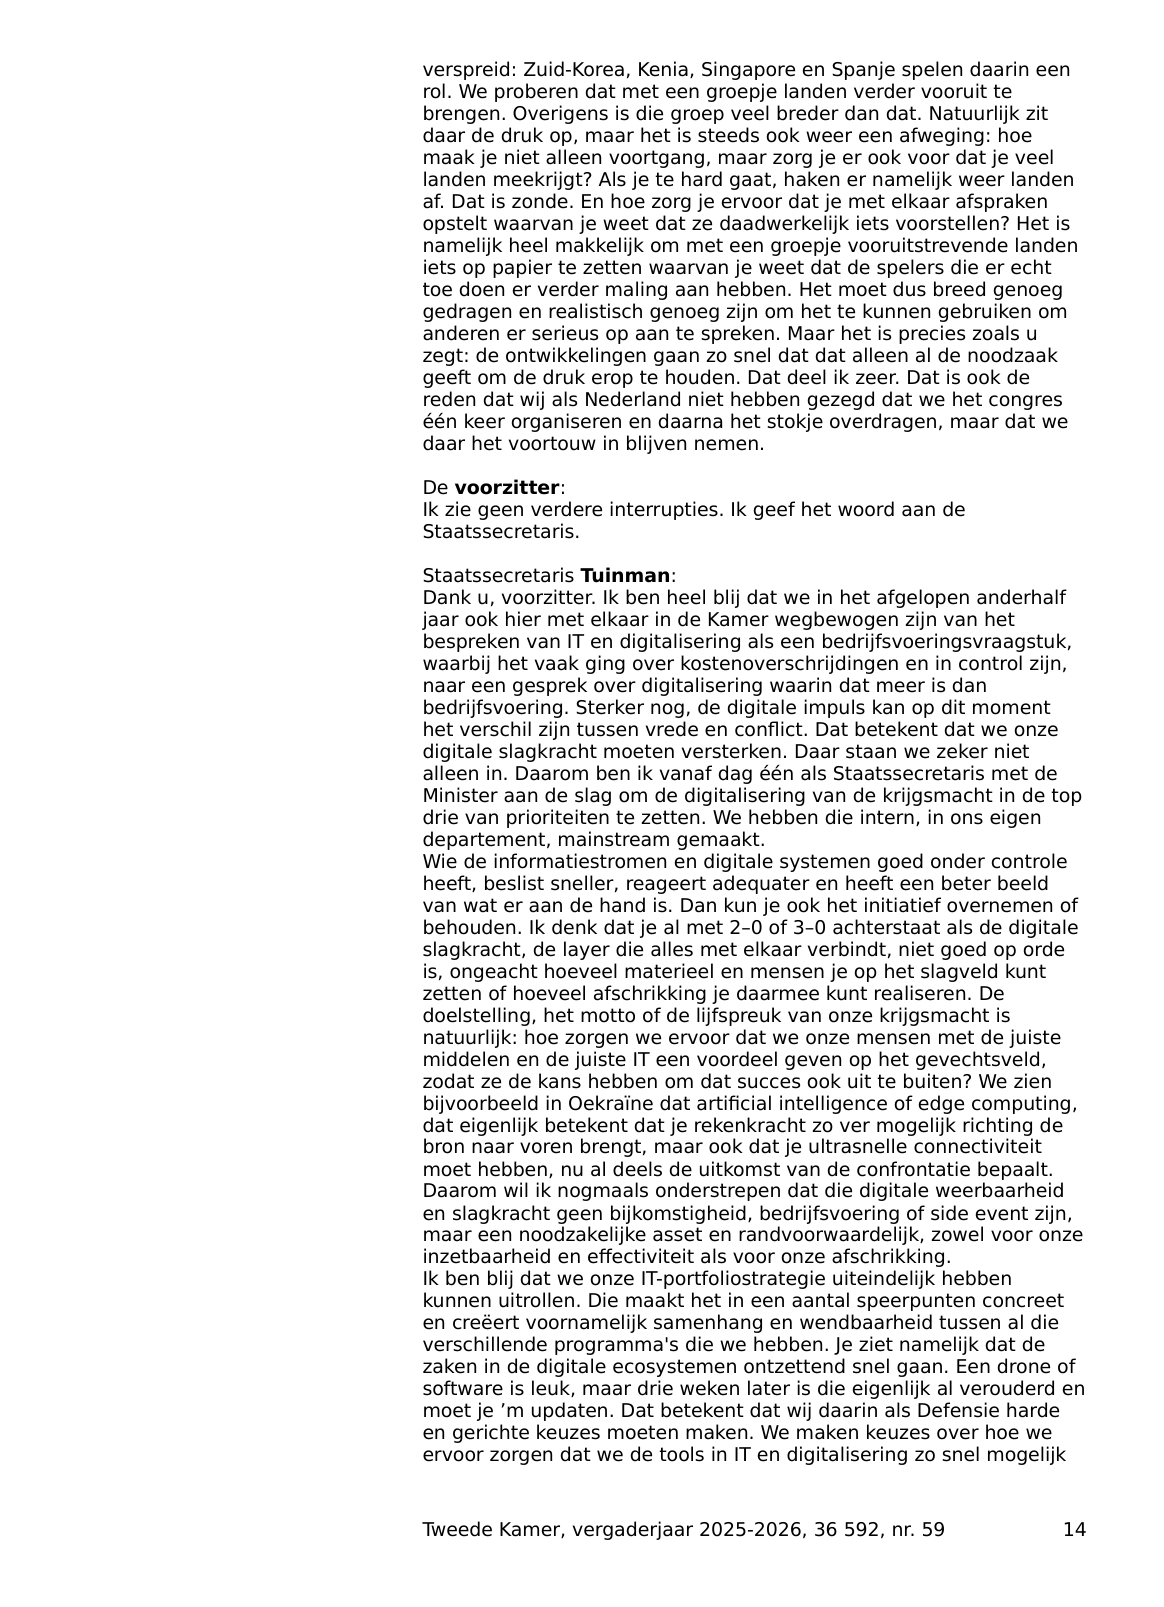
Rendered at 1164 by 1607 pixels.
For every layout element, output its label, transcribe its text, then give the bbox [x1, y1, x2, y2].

text Ik ben blij dat we onze IT-portfoliostrategie uiteindelijk hebben kunnen uitrollen. Die maakt het in een aantal speerpunten concreet en creëert voornamelijk samenhang en wendbaarheid tussen al die verschillende programma's die we hebben. Je ziet namelijk dat de zaken in de digitale ecosystemen ontzettend snel gaan. Een drone of software is leuk, maar drie weken later is die eigenlijk al verouderd en moet je ’m updaten. Dat betekent dat wij daarin als Defensie harde en gerichte keuzes moeten maken. We maken keuzes over hoe we ervoor zorgen dat we de tools in IT en digitalisering zo snel mogelijk [422, 1268, 1087, 1466]
text verspreid: Zuid-Korea, Kenia, Singapore en Spanje spelen daarin een rol. We proberen dat met een groepje landen verder vooruit te brengen. Overigens is die groep veel breder dan dat. Natuurlijk zit daar de druk op, maar het is steeds ook weer een afweging: hoe maak je niet alleen voortgang, maar zorg je er ook voor dat je veel landen meekrijgt? Als je te hard gaat, haken er namelijk weer landen af. Dat is zonde. En hoe zorg je ervoor dat je met elkaar afspraken opstelt waarvan je weet dat ze daadwerkelijk iets voorstellen? Het is namelijk heel makkelijk om met een groepje vooruitstrevende landen iets op papier te zetten waarvan je weet dat de spelers die er echt toe doen er verder maling aan hebben. Het moet dus breed genoeg gedragen en realistisch genoeg zijn om het te kunnen gebruiken om anderen er serieus op aan te spreken. Maar het is precies zoals u zegt: de ontwikkelingen gaan zo snel dat dat alleen al de noodzaak geeft om de druk erop te houden. Dat deel ik zeer. Dat is ook de reden dat wij als Nederland niet hebben gezegd dat we het congres één keer organiseren en daarna het stokje overdragen, maar dat we daar het voortouw in blijven nemen. [422, 59, 1087, 455]
text Ik zie geen verdere interrupties. Ik geef het woord aan de Staatssecretaris. [422, 499, 1087, 543]
text Staatssecretaris Tuinman: [422, 565, 1087, 587]
text Wie de informatiestromen en digitale systemen goed onder controle heeft, beslist sneller, reageert adequater en heeft een beter beeld van wat er aan de hand is. Dan kun je ook het initiatief overnemen of behouden. Ik denk dat je al met 2–0 of 3–0 achterstaat als de digitale slagkracht, de layer die alles met elkaar verbindt, niet goed op orde is, ongeacht hoeveel materieel en mensen je op het slagveld kunt zetten of hoeveel afschrikking je daarmee kunt realiseren. De doelstelling, het motto of de lijfspreuk van onze krijgsmacht is natuurlijk: hoe zorgen we ervoor dat we onze mensen met de juiste middelen en de juiste IT een voordeel geven op het gevechtsveld, zodat ze de kans hebben om dat succes ook uit te buiten? We zien bijvoorbeeld in Oekraïne dat artificial intelligence of edge computing, dat eigenlijk betekent dat je rekenkracht zo ver mogelijk richting de bron naar voren brengt, maar ook dat je ultrasnelle connectiviteit moet hebben, nu al deels de uitkomst van de confrontatie bepaalt. Daarom wil ik nogmaals onderstrepen dat die digitale weerbaarheid en slagkracht geen bijkomstigheid, bedrijfsvoering of side event zijn, maar een noodzakelijke asset en randvoorwaardelijk, zowel voor onze inzetbaarheid en effectiviteit als voor onze afschrikking. [422, 851, 1087, 1268]
text Dank u, voorzitter. Ik ben heel blij dat we in het afgelopen anderhalf jaar ook hier met elkaar in de Kamer wegbewogen zijn van het bespreken van IT en digitalisering als een bedrijfsvoeringsvraagstuk, waarbij het vaak ging over kostenoverschrijdingen en in control zijn, naar een gesprek over digitalisering waarin dat meer is dan bedrijfsvoering. Sterker nog, de digitale impuls kan op dit moment het verschil zijn tussen vrede en conflict. Dat betekent dat we onze digitale slagkracht moeten versterken. Daar staan we zeker niet alleen in. Daarom ben ik vanaf dag één als Staatssecretaris met de Minister aan de slag om de digitalisering van de krijgsmacht in de top drie van prioriteiten te zetten. We hebben die intern, in ons eigen departement, mainstream gemaakt. [422, 587, 1087, 851]
text De voorzitter: [422, 477, 1087, 499]
